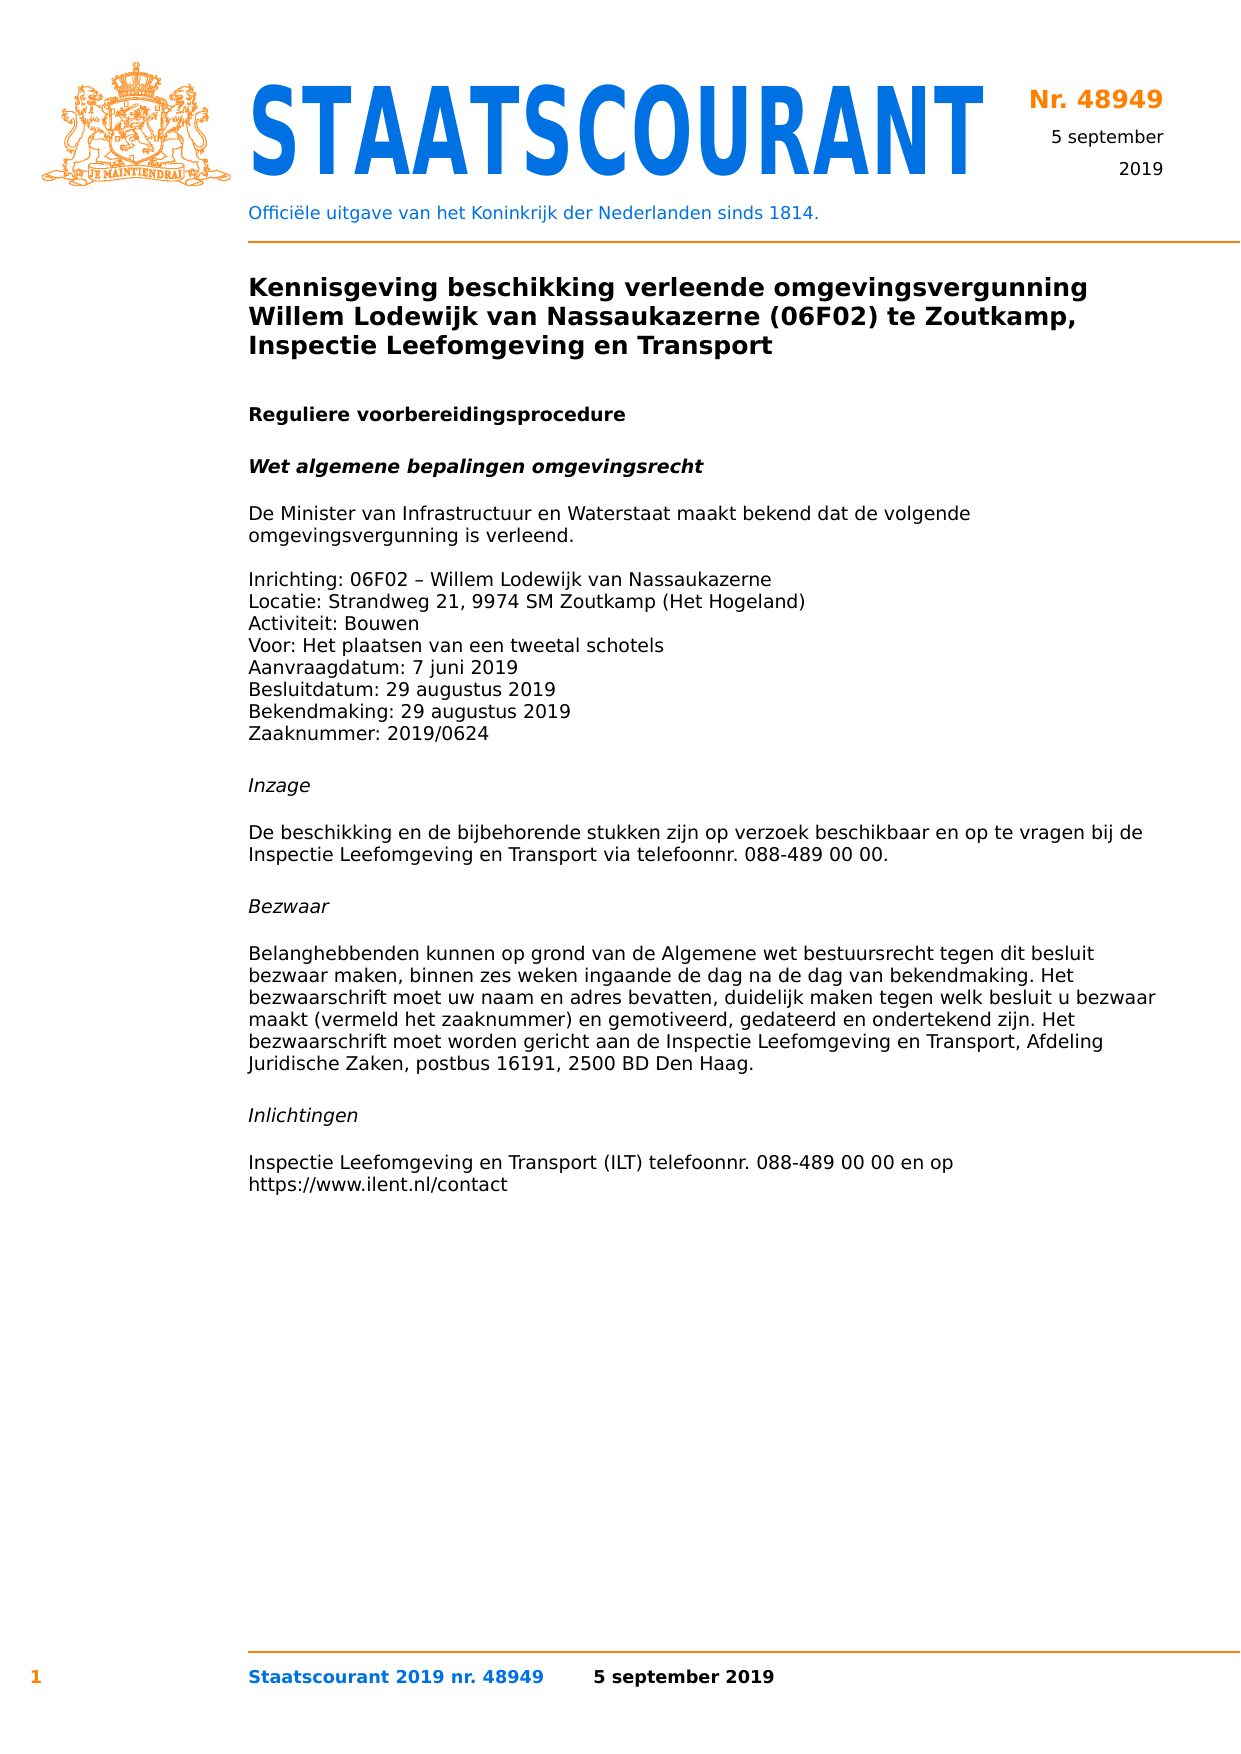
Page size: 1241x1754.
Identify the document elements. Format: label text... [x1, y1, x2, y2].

text Besluitdatum: 29 augustus 2019 [248, 679, 1163, 701]
table_cell 2019 [998, 153, 1240, 203]
text Bekendmaking: 29 augustus 2019 [248, 701, 1163, 723]
table_cell Officiële uitgave van het Koninkrijk der Nederlanden sinds 1814. [248, 203, 1240, 241]
text Voor: Het plaatsen van een tweetal schotels [248, 635, 1163, 657]
subtitle Reguliere voorbereidingsprocedure [248, 404, 1163, 426]
picture [41, 62, 231, 186]
subtitle Wet algemene bepalingen omgevingsrecht [248, 456, 1163, 478]
text Inspectie Leefomgeving en Transport (ILT) telefoonnr. 088-489 00 00 en op https://www.ilent.nl/contact [248, 1152, 1163, 1196]
text Locatie: Strandweg 21, 9974 SM Zoutkamp (Het Hogeland) [248, 591, 1163, 613]
subtitle Inzage [248, 775, 1163, 797]
subtitle Bezwaar [248, 896, 1163, 918]
text Inrichting: 06F02 – Willem Lodewijk van Nassaukazerne [248, 569, 1163, 591]
table_cell 5 september [998, 121, 1240, 153]
subtitle Kennisgeving beschikking verleende omgevingsvergunning Willem Lodewijk van Nassaukazerne (06F02) te Zoutkamp, Inspectie Leefomgeving en Transport [248, 273, 1163, 361]
table_header STAATSCOURANT [248, 62, 998, 203]
text Aanvraagdatum: 7 juni 2019 [248, 657, 1163, 679]
table_header Nr. 48949 [998, 62, 1240, 121]
text Belanghebbenden kunnen op grond van de Algemene wet bestuursrecht tegen dit besluit bezwaar maken, binnen zes weken ingaande de dag na de dag van bekendmaking. Het bezwaarschrift moet uw naam en adres bevatten, duidelijk maken tegen welk besluit u bezwaar maakt (vermeld het zaaknummer) en gemotiveerd, gedateerd en ondertekend zijn. Het bezwaarschrift moet worden gericht aan de Inspectie Leefomgeving en Transport, Afdeling Juridische Zaken, postbus 16191, 2500 BD Den Haag. [248, 943, 1163, 1075]
subtitle Inlichtingen [248, 1105, 1163, 1127]
text Activiteit: Bouwen [248, 613, 1163, 635]
table_header [25, 62, 248, 241]
text De Minister van Infrastructuur en Waterstaat maakt bekend dat de volgende omgevingsvergunning is verleend. [248, 503, 1163, 547]
text De beschikking en de bijbehorende stukken zijn op verzoek beschikbaar en op te vragen bij de Inspectie Leefomgeving en Transport via telefoonnr. 088-489 00 00. [248, 822, 1163, 866]
text Zaaknummer: 2019/0624 [248, 723, 1163, 745]
